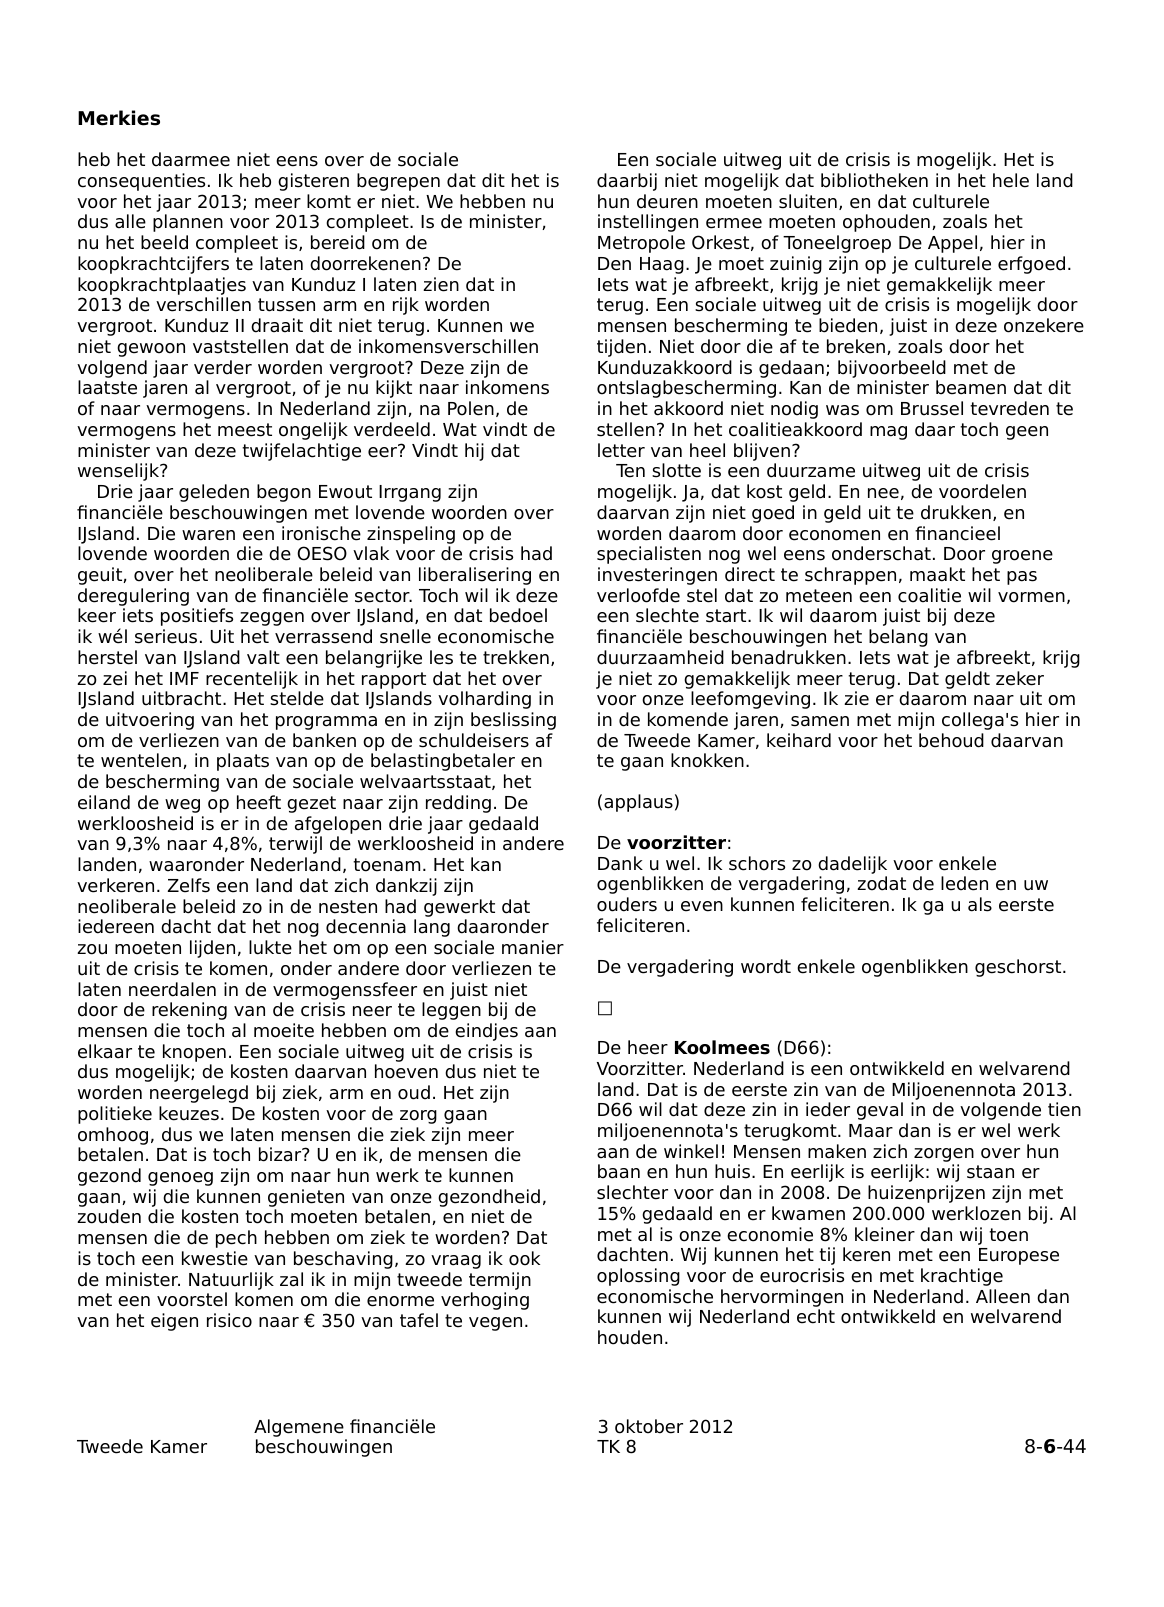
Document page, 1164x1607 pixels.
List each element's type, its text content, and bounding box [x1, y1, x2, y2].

text heb het daarmee niet eens over de sociale consequenties. Ik heb gisteren begrepen dat dit het is voor het jaar 2013; meer komt er niet. We hebben nu dus alle plannen voor 2013 compleet. Is de minister, nu het beeld compleet is, bereid om de koopkrachtcijfers te laten doorrekenen? De koopkrachtplaatjes van Kunduz I laten zien dat in 2013 de verschillen tussen arm en rijk worden vergroot. Kunduz II draait dit niet terug. Kunnen we niet gewoon vaststellen dat de inkomensverschillen volgend jaar verder worden vergroot? Deze zijn de laatste jaren al vergroot, of je nu kijkt naar inkomens of naar vermogens. In Nederland zijn, na Polen, de vermogens het meest ongelijk verdeeld. Wat vindt de minister van deze twijfelachtige eer? Vindt hij dat wenselijk? [77, 150, 567, 482]
text □ [596, 997, 1087, 1018]
text Voorzitter. Nederland is een ontwikkeld en welvarend land. Dat is de eerste zin van de Miljoenennota 2013. D66 wil dat deze zin in ieder geval in de volgende tien miljoenennota's terugkomt. Maar dan is er wel werk aan de winkel! Mensen maken zich zorgen over hun baan en hun huis. En eerlijk is eerlijk: wij staan er slechter voor dan in 2008. De huizenprijzen zijn met 15% gedaald en er kwamen 200.000 werklozen bij. Al met al is onze economie 8% kleiner dan wij toen dachten. Wij kunnen het tij keren met een Europese oplossing voor de eurocrisis en met krachtige economische hervormingen in Nederland. Alleen dan kunnen wij Nederland echt ontwikkeld en welvarend houden. [596, 1059, 1087, 1349]
text De heer Koolmees (D66): [596, 1038, 1087, 1059]
text De vergadering wordt enkele ogenblikken geschorst. [596, 956, 1087, 977]
text Drie jaar geleden begon Ewout Irrgang zijn financiële beschouwingen met lovende woorden over IJsland. Die waren een ironische zinspeling op de lovende woorden die de OESO vlak voor de crisis had geuit, over het neoliberale beleid van liberalisering en deregulering van de financiële sector. Toch wil ik deze keer iets positiefs zeggen over IJsland, en dat bedoel ik wél serieus. Uit het verrassend snelle economische herstel van IJsland valt een belangrijke les te trekken, zo zei het IMF recentelijk in het rapport dat het over IJsland uitbracht. Het stelde dat IJslands volharding in de uitvoering van het programma en in zijn beslissing om de verliezen van de banken op de schuldeisers af te wentelen, in plaats van op de belastingbetaler en de bescherming van de sociale welvaartsstaat, het eiland de weg op heeft gezet naar zijn redding. De werkloosheid is er in de afgelopen drie jaar gedaald van 9,3% naar 4,8%, terwijl de werkloosheid in andere landen, waaronder Nederland, toenam. Het kan verkeren. Zelfs een land dat zich dankzij zijn neoliberale beleid zo in de nesten had gewerkt dat iedereen dacht dat het nog decennia lang daaronder zou moeten lijden, lukte het om op een sociale manier uit de crisis te komen, onder andere door verliezen te laten neerdalen in de vermogenssfeer en juist niet door de rekening van de crisis neer te leggen bij de mensen die toch al moeite hebben om de eindjes aan elkaar te knopen. Een sociale uitweg uit de crisis is dus mogelijk; de kosten daarvan hoeven dus niet te worden neergelegd bij ziek, arm en oud. Het zijn politieke keuzes. De kosten voor de zorg gaan omhoog, dus we laten mensen die ziek zijn meer betalen. Dat is toch bizar? U en ik, de mensen die gezond genoeg zijn om naar hun werk te kunnen gaan, wij die kunnen genieten van onze gezondheid, zouden die kosten toch moeten betalen, en niet de mensen die de pech hebben om ziek te worden? Dat is toch een kwestie van beschaving, zo vraag ik ook de minister. Natuurlijk zal ik in mijn tweede termijn met een voorstel komen om die enorme verhoging van het eigen risico naar € 350 van tafel te vegen. [77, 482, 567, 1332]
text (applaus) [596, 792, 1087, 813]
text Een sociale uitweg uit de crisis is mogelijk. Het is daarbij niet mogelijk dat bibliotheken in het hele land hun deuren moeten sluiten, en dat culturele instellingen ermee moeten ophouden, zoals het Metropole Orkest, of Toneelgroep De Appel, hier in Den Haag. Je moet zuinig zijn op je culturele erfgoed. Iets wat je afbreekt, krijg je niet gemakkelijk meer terug. Een sociale uitweg uit de crisis is mogelijk door mensen bescherming te bieden, juist in deze onzekere tijden. Niet door die af te breken, zoals door het Kunduzakkoord is gedaan; bijvoorbeeld met de ontslagbescherming. Kan de minister beamen dat dit in het akkoord niet nodig was om Brussel tevreden te stellen? In het coalitieakkoord mag daar toch geen letter van heel blijven? [596, 150, 1087, 461]
text De voorzitter: [596, 833, 1087, 853]
text Dank u wel. Ik schors zo dadelijk voor enkele ogenblikken de vergadering, zodat de leden en uw ouders u even kunnen feliciteren. Ik ga u als eerste feliciteren. [596, 853, 1087, 936]
text Ten slotte is een duurzame uitweg uit de crisis mogelijk. Ja, dat kost geld. En nee, de voordelen daarvan zijn niet goed in geld uit te drukken, en worden daarom door economen en financieel specialisten nog wel eens onderschat. Door groene investeringen direct te schrappen, maakt het pas verloofde stel dat zo meteen een coalitie wil vormen, een slechte start. Ik wil daarom juist bij deze financiële beschouwingen het belang van duurzaamheid benadrukken. Iets wat je afbreekt, krijg je niet zo gemakkelijk meer terug. Dat geldt zeker voor onze leefomgeving. Ik zie er daarom naar uit om in de komende jaren, samen met mijn collega's hier in de Tweede Kamer, keihard voor het behoud daarvan te gaan knokken. [596, 461, 1087, 772]
